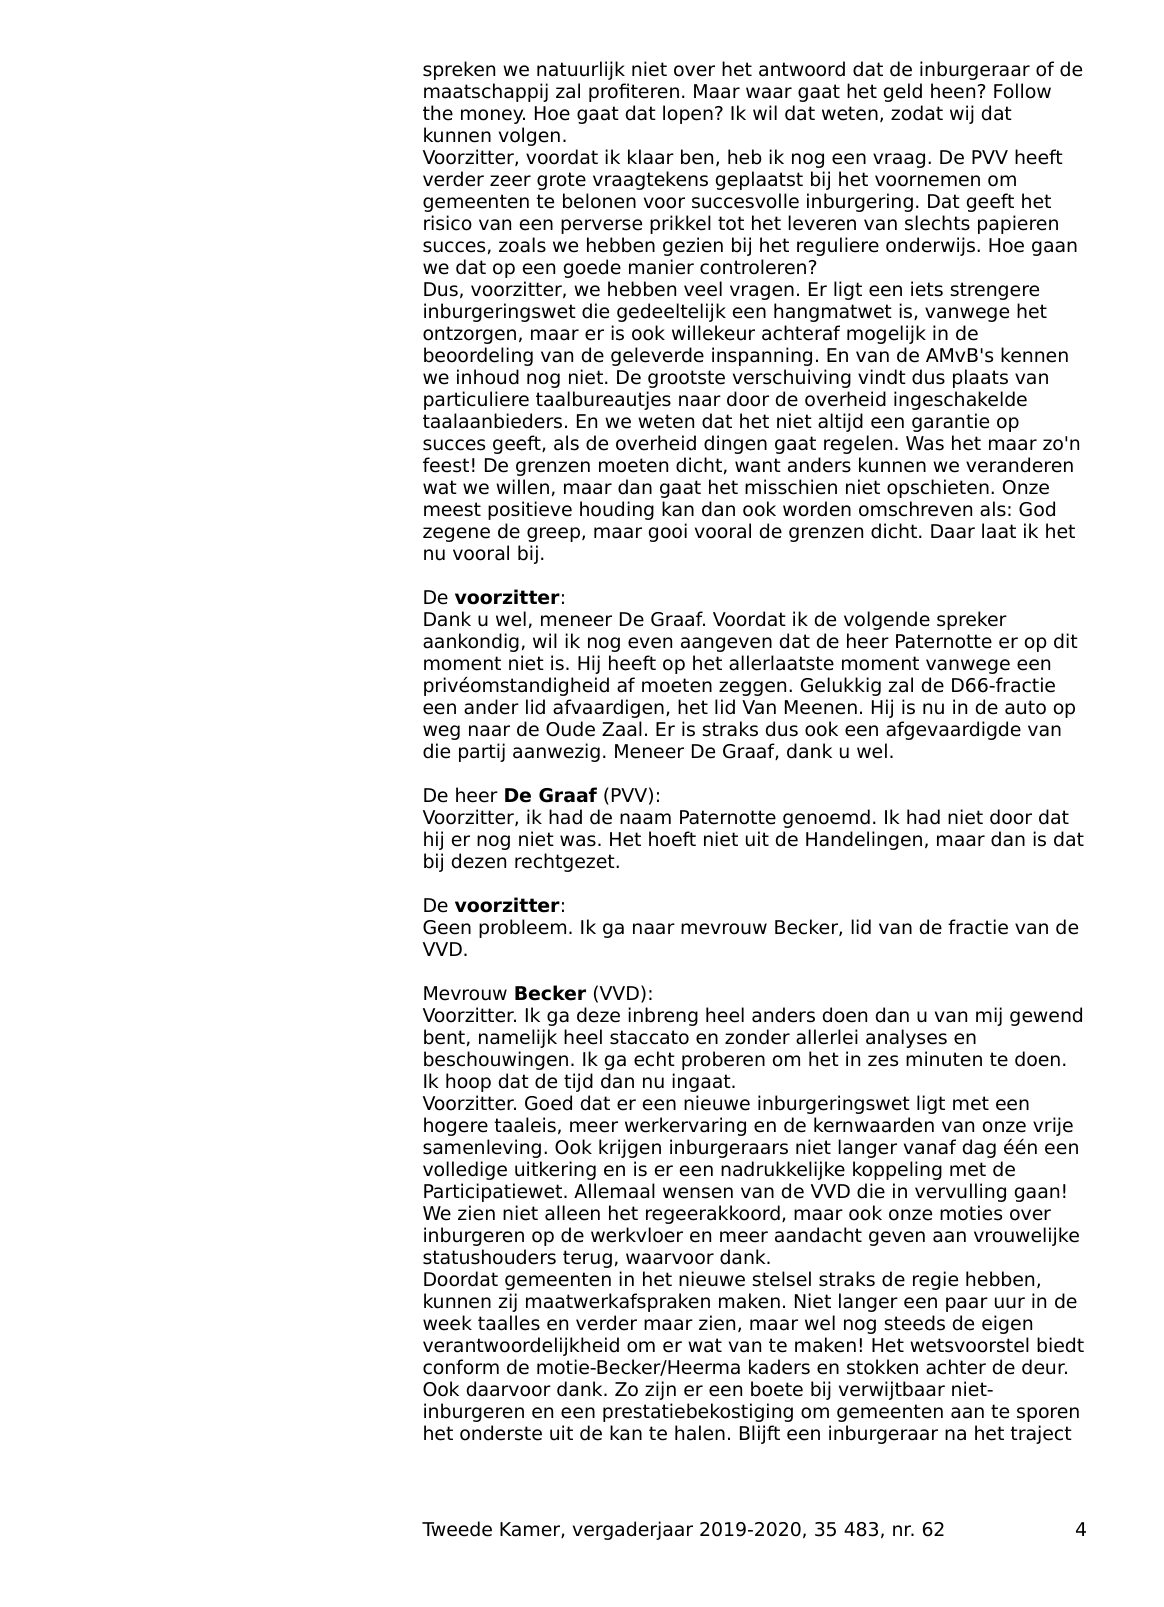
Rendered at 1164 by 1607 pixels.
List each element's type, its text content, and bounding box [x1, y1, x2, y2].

text Voorzitter. Ik ga deze inbreng heel anders doen dan u van mij gewend bent, namelijk heel staccato en zonder allerlei analyses en beschouwingen. Ik ga echt proberen om het in zes minuten te doen. Ik hoop dat de tijd dan nu ingaat. [422, 1005, 1087, 1093]
text Voorzitter, voordat ik klaar ben, heb ik nog een vraag. De PVV heeft verder zeer grote vraagtekens geplaatst bij het voornemen om gemeenten te belonen voor succesvolle inburgering. Dat geeft het risico van een perverse prikkel tot het leveren van slechts papieren succes, zoals we hebben gezien bij het reguliere onderwijs. Hoe gaan we dat op een goede manier controleren? [422, 147, 1087, 279]
text Mevrouw Becker (VVD): [422, 983, 1087, 1005]
text Dus, voorzitter, we hebben veel vragen. Er ligt een iets strengere inburgeringswet die gedeeltelijk een hangmatwet is, vanwege het ontzorgen, maar er is ook willekeur achteraf mogelijk in de beoordeling van de geleverde inspanning. En van de AMvB's kennen we inhoud nog niet. De grootste verschuiving vindt dus plaats van particuliere taalbureautjes naar door de overheid ingeschakelde taalaanbieders. En we weten dat het niet altijd een garantie op succes geeft, als de overheid dingen gaat regelen. Was het maar zo'n feest! De grenzen moeten dicht, want anders kunnen we veranderen wat we willen, maar dan gaat het misschien niet opschieten. Onze meest positieve houding kan dan ook worden omschreven als: God zegene de greep, maar gooi vooral de grenzen dicht. Daar laat ik het nu vooral bij. [422, 279, 1087, 564]
text Doordat gemeenten in het nieuwe stelsel straks de regie hebben, kunnen zij maatwerkafspraken maken. Niet langer een paar uur in de week taalles en verder maar zien, maar wel nog steeds de eigen verantwoordelijkheid om er wat van te maken! Het wetsvoorstel biedt conform de motie-Becker/Heerma kaders en stokken achter de deur. Ook daarvoor dank. Zo zijn er een boete bij verwijtbaar niet-inburgeren en een prestatiebekostiging om gemeenten aan te sporen het onderste uit de kan te halen. Blijft een inburgeraar na het traject [422, 1269, 1087, 1444]
text De voorzitter: [422, 895, 1087, 917]
text Voorzitter, ik had de naam Paternotte genoemd. Ik had niet door dat hij er nog niet was. Het hoeft niet uit de Handelingen, maar dan is dat bij dezen rechtgezet. [422, 807, 1087, 873]
text Geen probleem. Ik ga naar mevrouw Becker, lid van de fractie van de VVD. [422, 917, 1087, 961]
text Dank u wel, meneer De Graaf. Voordat ik de volgende spreker aankondig, wil ik nog even aangeven dat de heer Paternotte er op dit moment niet is. Hij heeft op het allerlaatste moment vanwege een privéomstandigheid af moeten zeggen. Gelukkig zal de D66-fractie een ander lid afvaardigen, het lid Van Meenen. Hij is nu in de auto op weg naar de Oude Zaal. Er is straks dus ook een afgevaardigde van die partij aanwezig. Meneer De Graaf, dank u wel. [422, 609, 1087, 763]
text De voorzitter: [422, 587, 1087, 609]
text Voorzitter. Goed dat er een nieuwe inburgeringswet ligt met een hogere taaleis, meer werkervaring en de kernwaarden van onze vrije samenleving. Ook krijgen inburgeraars niet langer vanaf dag één een volledige uitkering en is er een nadrukkelijke koppeling met de Participatiewet. Allemaal wensen van de VVD die in vervulling gaan! We zien niet alleen het regeerakkoord, maar ook onze moties over inburgeren op de werkvloer en meer aandacht geven aan vrouwelijke statushouders terug, waarvoor dank. [422, 1093, 1087, 1269]
text De heer De Graaf (PVV): [422, 785, 1087, 807]
text spreken we natuurlijk niet over het antwoord dat de inburgeraar of de maatschappij zal profiteren. Maar waar gaat het geld heen? Follow the money. Hoe gaat dat lopen? Ik wil dat weten, zodat wij dat kunnen volgen. [422, 59, 1087, 147]
